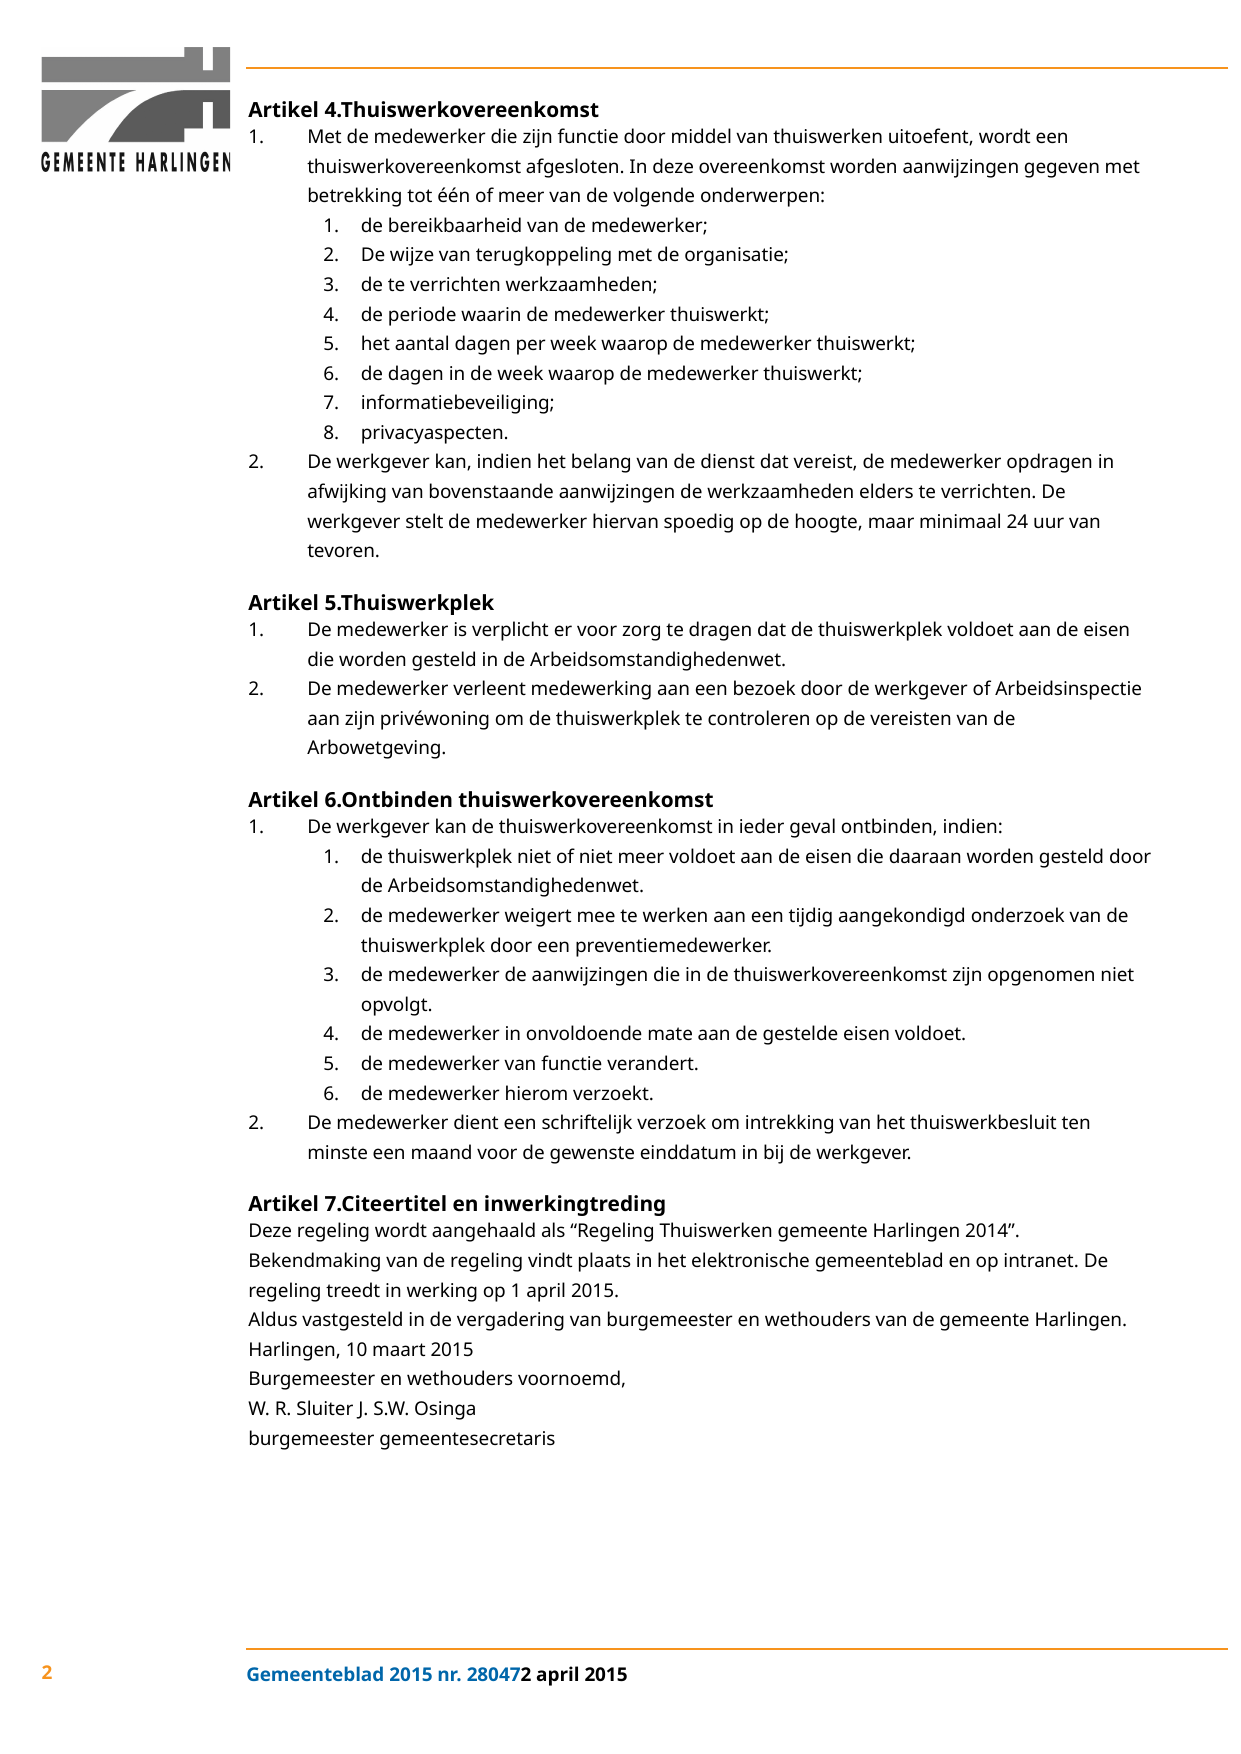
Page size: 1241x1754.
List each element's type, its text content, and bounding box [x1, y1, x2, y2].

list De wijze van terugkoppeling met de organisatie; [323, 242, 1152, 267]
list de medewerker hierom verzoekt. [323, 1080, 1152, 1105]
text Harlingen, 10 maart 2015 [248, 1336, 1152, 1362]
list de medewerker weigert mee te werken aan een tijdig aangekondigd onderzoek van de thuiswerkplek door een preventiemedewerker. [323, 902, 1152, 957]
text Bekendmaking van de regeling vindt plaats in het elektronische gemeenteblad en op intranet. De regeling treedt in werking op 1 april 2015. [248, 1247, 1152, 1303]
text W. R. Sluiter J. S.W. Osinga [248, 1395, 1152, 1421]
text Aldus vastgesteld in de vergadering van burgemeester en wethouders van de gemeente Harlingen. [248, 1306, 1152, 1332]
list de medewerker in onvoldoende mate aan de gestelde eisen voldoet. [323, 1021, 1152, 1046]
text Artikel 6.Ontbinden thuiswerkovereenkomst [248, 785, 1152, 813]
list Met de medewerker die zijn functie door middel van thuiswerken uitoefent, wordt een thuiswerkovereenkomst afgesloten. In deze overeenkomst worden aanwijzingen gegeven met betrekking tot één of meer van de volgende onderwerpen: [248, 123, 1152, 208]
list de medewerker de aanwijzingen die in de thuiswerkovereenkomst zijn opgenomen niet opvolgt. [323, 961, 1152, 1017]
list de dagen in de week waarop de medewerker thuiswerkt; [323, 360, 1152, 386]
list de thuiswerkplek niet of niet meer voldoet aan de eisen die daaraan worden gesteld door de Arbeidsomstandighedenwet. [323, 843, 1152, 898]
list De medewerker is verplicht er voor zorg te dragen dat de thuiswerkplek voldoet aan de eisen die worden gesteld in de Arbeidsomstandighedenwet. [248, 616, 1152, 672]
text Deze regeling wordt aangehaald als “Regeling Thuiswerken gemeente Harlingen 2014”. [248, 1218, 1152, 1243]
list de periode waarin de medewerker thuiswerkt; [323, 301, 1152, 326]
list De medewerker verleent medewerking aan een bezoek door de werkgever of Arbeidsinspectie aan zijn privéwoning om de thuiswerkplek te controleren op de vereisten van de Arbowetgeving. [248, 675, 1152, 760]
picture [41, 47, 231, 172]
list De werkgever kan, indien het belang van de dienst dat vereist, de medewerker opdragen in afwijking van bovenstaande aanwijzingen de werkzaamheden elders te verrichten. De werkgever stelt de medewerker hiervan spoedig op de hoogte, maar minimaal 24 uur van tevoren. [248, 449, 1152, 563]
text burgemeester gemeentesecretaris [248, 1425, 1152, 1451]
list De werkgever kan de thuiswerkovereenkomst in ieder geval ontbinden, indien: [248, 813, 1152, 839]
text Burgemeester en wethouders voornoemd, [248, 1366, 1152, 1391]
list de te verrichten werkzaamheden; [323, 271, 1152, 297]
list de medewerker van functie verandert. [323, 1050, 1152, 1076]
text Artikel 5.Thuiswerkplek [248, 588, 1152, 616]
text Artikel 7.Citeertitel en inwerkingtreding [248, 1189, 1152, 1218]
list informatiebeveiliging; [323, 389, 1152, 415]
list privacyaspecten. [323, 419, 1152, 445]
list de bereikbaarheid van de medewerker; [323, 212, 1152, 238]
text Artikel 4.Thuiswerkovereenkomst [248, 95, 1152, 123]
list het aantal dagen per week waarop de medewerker thuiswerkt; [323, 330, 1152, 356]
list De medewerker dient een schriftelijk verzoek om intrekking van het thuiswerkbesluit ten minste een maand voor de gewenste einddatum in bij de werkgever. [248, 1109, 1152, 1164]
